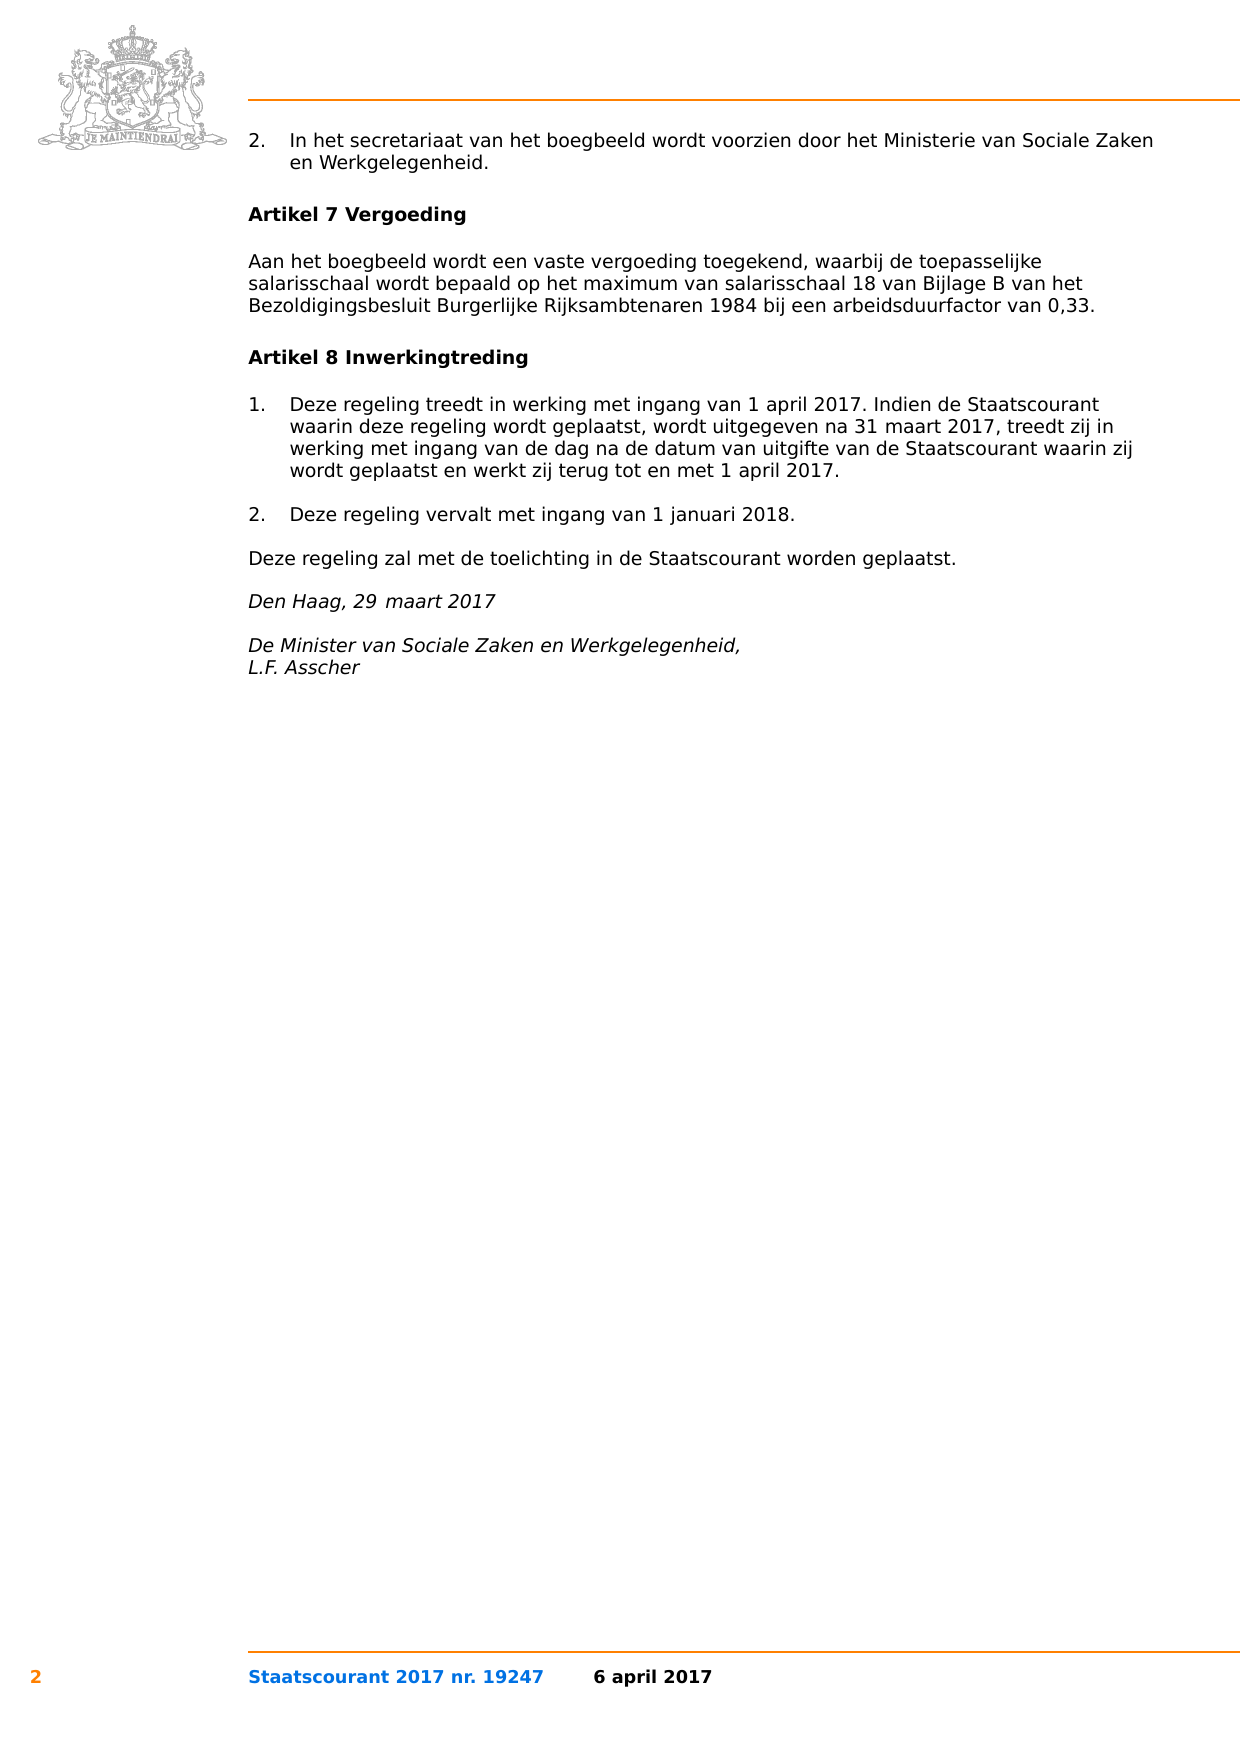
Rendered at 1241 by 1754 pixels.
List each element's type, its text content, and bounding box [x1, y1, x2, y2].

text De Minister van Sociale Zaken en Werkgelegenheid, L.F. Asscher [248, 635, 1163, 679]
text Aan het boegbeeld wordt een vaste vergoeding toegekend, waarbij de toepasselijke salarisschaal wordt bepaald op het maximum van salarisschaal 18 van Bijlage B van het Bezoldigingsbesluit Burgerlijke Rijksambtenaren 1984 bij een arbeidsduurfactor van 0,33. [248, 251, 1163, 317]
subtitle Artikel 7 Vergoeding [248, 204, 1163, 226]
text 1. Deze regeling treedt in werking met ingang van 1 april 2017. Indien de Staatscourant waarin deze regeling wordt geplaatst, wordt uitgegeven na 31 maart 2017, treedt zij in werking met ingang van de dag na de datum van uitgifte van de Staatscourant waarin zij wordt geplaatst en werkt zij terug tot en met 1 april 2017. [248, 394, 1163, 482]
picture [38, 25, 227, 150]
text 2. In het secretariaat van het boegbeeld wordt voorzien door het Ministerie van Sociale Zaken en Werkgelegenheid. [248, 130, 1163, 174]
text Deze regeling zal met de toelichting in de Staatscourant worden geplaatst. [248, 547, 1163, 569]
text 2. Deze regeling vervalt met ingang van 1 januari 2018. [248, 503, 1163, 526]
subtitle Artikel 8 Inwerkingtreding [248, 347, 1163, 369]
text Den Haag, 29 maart 2017 [248, 591, 1163, 613]
